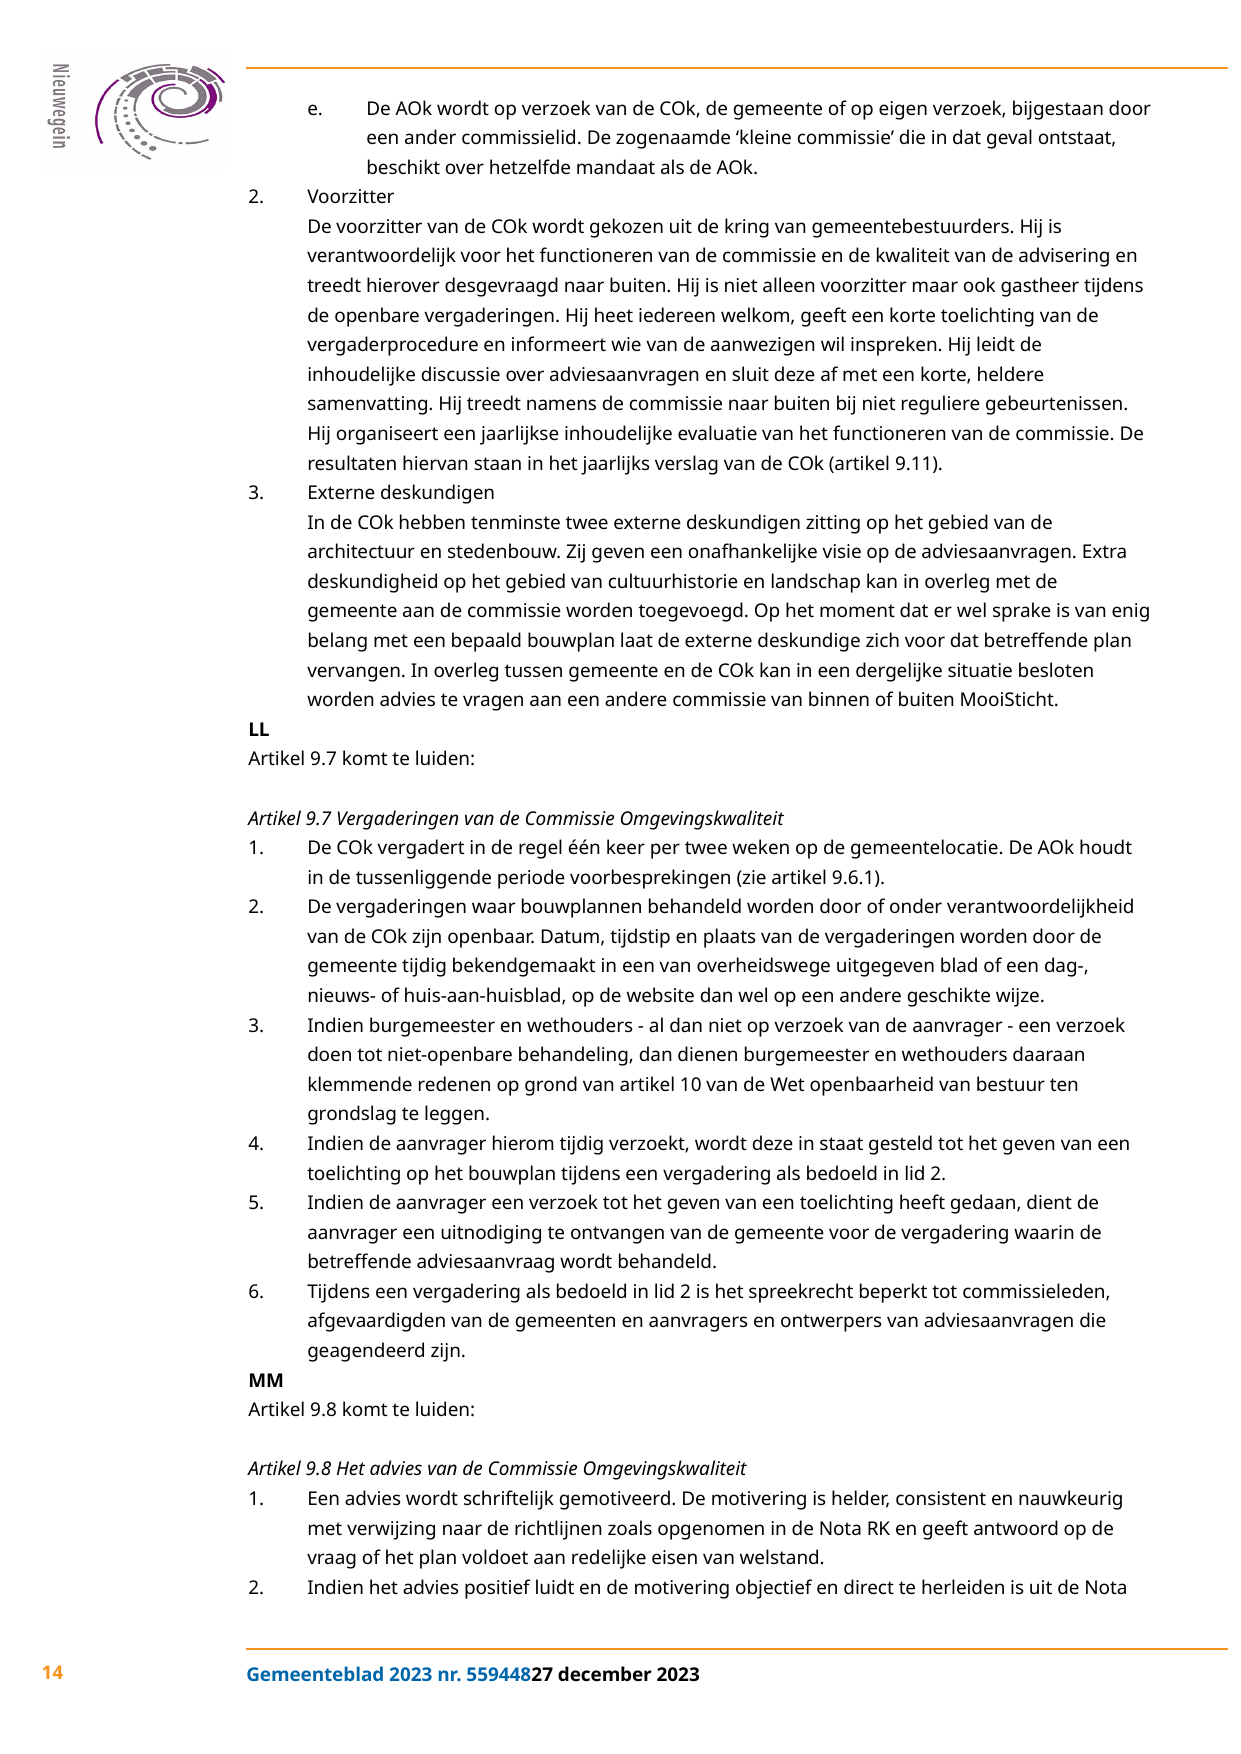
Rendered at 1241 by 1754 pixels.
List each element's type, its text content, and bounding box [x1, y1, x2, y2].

list Indien de aanvrager hierom tijdig verzoekt, wordt deze in staat gesteld tot het geven van een toelichting op het bouwplan tijdens een vergadering als bedoeld in lid 2. [248, 1130, 1152, 1186]
text Artikel 9.7 Vergaderingen van de Commissie Omgevingskwaliteit [248, 805, 1152, 831]
list Tijdens een vergadering als bedoeld in lid 2 is het spreekrecht beperkt tot commissieleden, afgevaardigden van de gemeenten en aanvragers en ontwerpers van adviesaanvragen die geagendeerd zijn. [248, 1278, 1152, 1363]
list Indien de aanvrager een verzoek tot het geven van een toelichting heeft gedaan, dient de aanvrager een uitnodiging te ontvangen van de gemeente voor de vergadering waarin de betreffende adviesaanvraag wordt behandeld. [248, 1189, 1152, 1274]
text LL [248, 716, 1152, 742]
list De voorzitter van de COk wordt gekozen uit de kring van gemeentebestuurders. Hij is verantwoordelijk voor het functioneren van de commissie en de kwaliteit van de advisering en treedt hierover desgevraagd naar buiten. Hij is niet alleen voorzitter maar ook gastheer tijdens de openbare vergaderingen. Hij heet iedereen welkom, geeft een korte toelichting van de vergaderprocedure en informeert wie van de aanwezigen wil inspreken. Hij leidt de inhoudelijke discussie over adviesaanvragen en sluit deze af met een korte, heldere samenvatting. Hij treedt namens de commissie naar buiten bij niet reguliere gebeurtenissen. Hij organiseert een jaarlijkse inhoudelijke evaluatie van het functioneren van de commissie. De resultaten hiervan staan in het jaarlijks verslag van de COk (artikel 9.11). [248, 213, 1152, 476]
list De AOk wordt op verzoek van de COk, de gemeente of op eigen verzoek, bijgestaan door een ander commissielid. De zogenaamde ‘kleine commissie’ die in dat geval ontstaat, beschikt over hetzelfde mandaat als de AOk. [307, 95, 1152, 180]
list Voorzitter [248, 183, 1152, 209]
list In de COk hebben tenminste twee externe deskundigen zitting op het gebied van de architectuur en stedenbouw. Zij geven een onafhankelijke visie op de adviesaanvragen. Extra deskundigheid op het gebied van cultuurhistorie en landschap kan in overleg met de gemeente aan de commissie worden toegevoegd. Op het moment dat er wel sprake is van enig belang met een bepaald bouwplan laat de externe deskundige zich voor dat betreffende plan vervangen. In overleg tussen gemeente en de COk kan in een dergelijke situatie besloten worden advies te vragen aan een andere commissie van binnen of buiten MooiSticht. [248, 509, 1152, 712]
text Artikel 9.7 komt te luiden: [248, 746, 1152, 771]
list Een advies wordt schriftelijk gemotiveerd. De motivering is helder, consistent en nauwkeurig met verwijzing naar de richtlijnen zoals opgenomen in de Nota RK en geeft antwoord op de vraag of het plan voldoet aan redelijke eisen van welstand. [248, 1485, 1152, 1570]
text Artikel 9.8 komt te luiden: [248, 1396, 1152, 1422]
text MM [248, 1367, 1152, 1393]
text Artikel 9.8 Het advies van de Commissie Omgevingskwaliteit [248, 1456, 1152, 1481]
list Indien burgemeester en wethouders - al dan niet op verzoek van de aanvrager - een verzoek doen tot niet-openbare behandeling, dan dienen burgemeester en wethouders daaraan klemmende redenen op grond van artikel 10 van de Wet openbaarheid van bestuur ten grondslag te leggen. [248, 1012, 1152, 1126]
list De vergaderingen waar bouwplannen behandeld worden door of onder verantwoordelijkheid van de COk zijn openbaar. Datum, tijdstip en plaats van de vergaderingen worden door de gemeente tijdig bekendgemaakt in een van overheidswege uitgegeven blad of een dag-, nieuws- of huis-aan-huisblad, op de website dan wel op een andere geschikte wijze. [248, 893, 1152, 1008]
list De COk vergadert in de regel één keer per twee weken op de gemeentelocatie. De AOk houdt in de tussenliggende periode voorbesprekingen (zie artikel 9.6.1). [248, 834, 1152, 890]
list Externe deskundigen [248, 479, 1152, 505]
list Indien het advies positief luidt en de motivering objectief en direct te herleiden is uit de Nota [248, 1574, 1152, 1600]
picture [41, 47, 231, 172]
